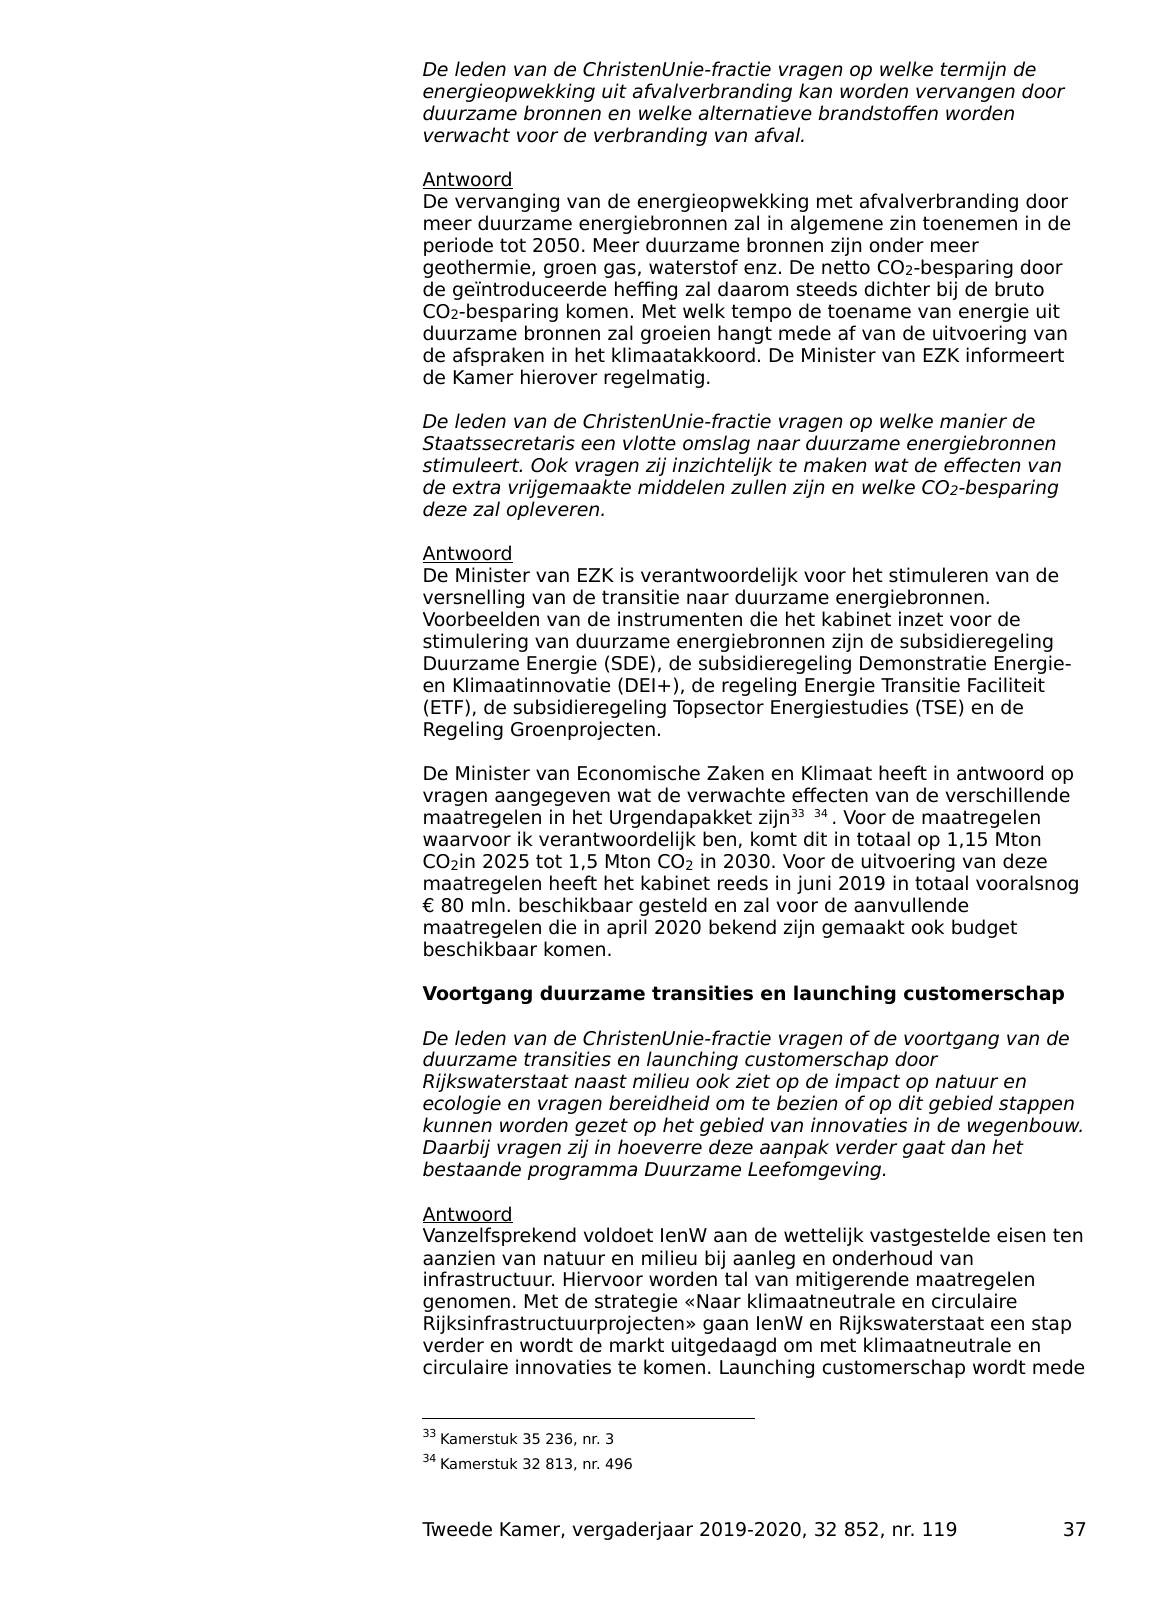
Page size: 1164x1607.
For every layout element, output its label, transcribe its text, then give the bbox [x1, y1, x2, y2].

text Antwoord [422, 1203, 1087, 1225]
text Vanzelfsprekend voldoet IenW aan de wettelijk vastgestelde eisen ten aanzien van natuur en milieu bij aanleg en onderhoud van infrastructuur. Hiervoor worden tal van mitigerende maatregelen genomen. Met de strategie «Naar klimaatneutrale en circulaire Rijksinfrastructuurprojecten» gaan IenW en Rijkswaterstaat een stap verder en wordt de markt uitgedaagd om met klimaatneutrale en circulaire innovaties te komen. Launching customerschap wordt mede [422, 1225, 1087, 1379]
text Antwoord [422, 543, 1087, 565]
text Kamerstuk 32 813, nr. 496 [422, 1452, 1087, 1474]
text De leden van de ChristenUnie-fractie vragen of de voortgang van de duurzame transities en launching customerschap door Rijkswaterstaat naast milieu ook ziet op de impact op natuur en ecologie en vragen bereidheid om te bezien of op dit gebied stappen kunnen worden gezet op het gebied van innovaties in de wegenbouw. Daarbij vragen zij in hoeverre deze aanpak verder gaat dan het bestaande programma Duurzame Leefomgeving. [422, 1027, 1087, 1181]
text Antwoord [422, 169, 1087, 191]
subtitle Voortgang duurzame transities en launching customerschap [422, 983, 1087, 1005]
text De leden van de ChristenUnie-fractie vragen op welke termijn de energieopwekking uit afvalverbranding kan worden vervangen door duurzame bronnen en welke alternatieve brandstoffen worden verwacht voor de verbranding van afval. [422, 59, 1087, 147]
text Kamerstuk 35 236, nr. 3 [422, 1427, 1087, 1449]
text De leden van de ChristenUnie-fractie vragen op welke manier de Staatssecretaris een vlotte omslag naar duurzame energiebronnen stimuleert. Ook vragen zij inzichtelijk te maken wat de effecten van de extra vrijgemaakte middelen zullen zijn en welke CO2-besparing deze zal opleveren. [422, 411, 1087, 521]
text De Minister van EZK is verantwoordelijk voor het stimuleren van de versnelling van de transitie naar duurzame energiebronnen. Voorbeelden van de instrumenten die het kabinet inzet voor de stimulering van duurzame energiebronnen zijn de subsidieregeling Duurzame Energie (SDE), de subsidieregeling Demonstratie Energie- en Klimaatinnovatie (DEI+), de regeling Energie Transitie Faciliteit (ETF), de subsidieregeling Topsector Energiestudies (TSE) en de Regeling Groenprojecten. [422, 565, 1087, 741]
text De Minister van Economische Zaken en Klimaat heeft in antwoord op vragen aangegeven wat de verwachte effecten van de verschillende maatregelen in het Urgendapakket zijn . Voor de maatregelen waarvoor ik verantwoordelijk ben, komt dit in totaal op 1,15 Mton CO2in 2025 tot 1,5 Mton CO2 in 2030. Voor de uitvoering van deze maatregelen heeft het kabinet reeds in juni 2019 in totaal vooralsnog € 80 mln. beschikbaar gesteld en zal voor de aanvullende maatregelen die in april 2020 bekend zijn gemaakt ook budget beschikbaar komen. [422, 763, 1087, 961]
text De vervanging van de energieopwekking met afvalverbranding door meer duurzame energiebronnen zal in algemene zin toenemen in de periode tot 2050. Meer duurzame bronnen zijn onder meer geothermie, groen gas, waterstof enz. De netto CO2-besparing door de geïntroduceerde heffing zal daarom steeds dichter bij de bruto CO2-besparing komen. Met welk tempo de toename van energie uit duurzame bronnen zal groeien hangt mede af van de uitvoering van de afspraken in het klimaatakkoord. De Minister van EZK informeert de Kamer hierover regelmatig. [422, 191, 1087, 389]
